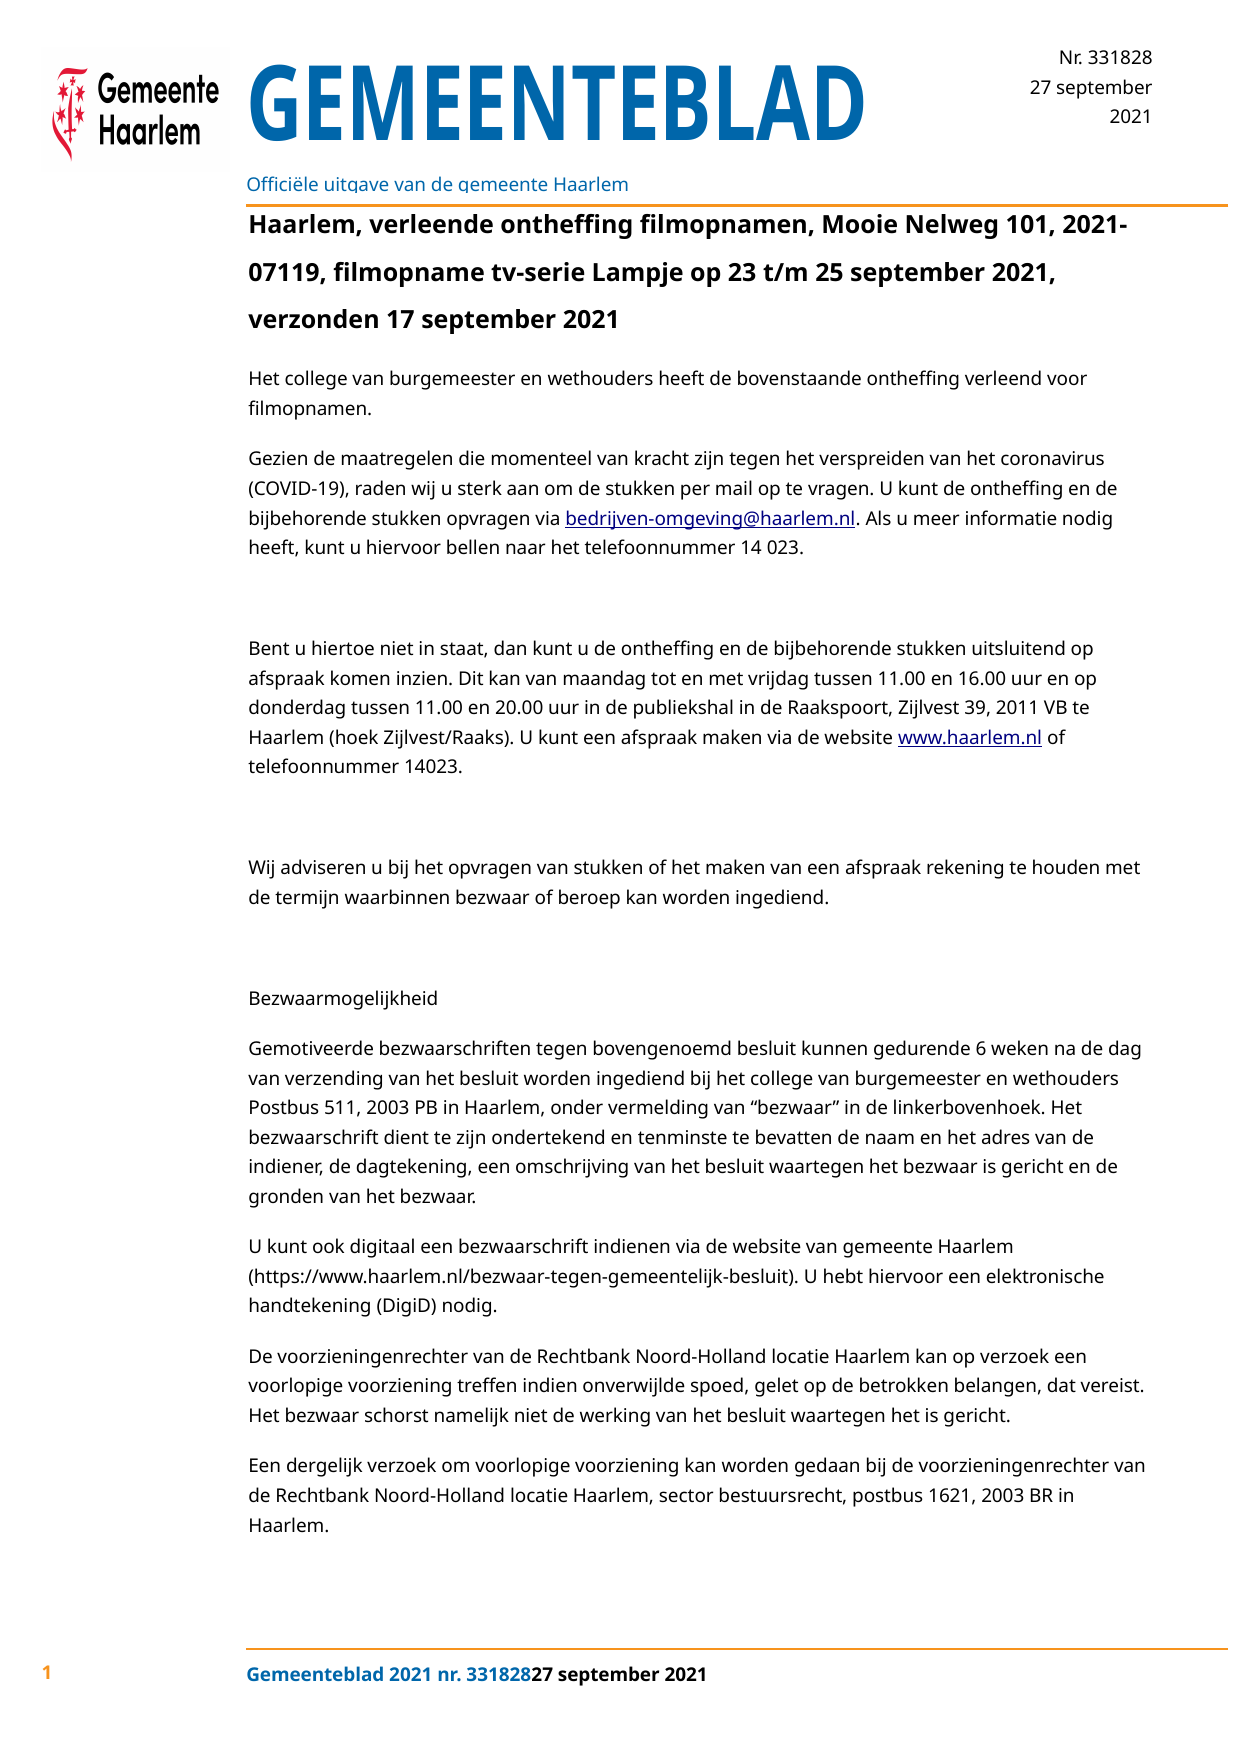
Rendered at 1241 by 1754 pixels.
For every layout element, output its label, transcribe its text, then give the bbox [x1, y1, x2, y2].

text Het college van burgemeester en wethouders heeft de bovenstaande ontheffing verleend voor filmopnamen. [248, 366, 1152, 421]
text U kunt ook digitaal een bezwaarschrift indienen via de website van gemeente Haarlem (https://www.haarlem.nl/bezwaar-tegen-gemeentelijk-besluit). U hebt hiervoor een elektronische handtekening (DigiD) nodig. [248, 1233, 1152, 1318]
text Bent u hiertoe niet in staat, dan kunt u de ontheffing en de bijbehorende stukken uitsluitend op afspraak komen inzien. Dit kan van maandag tot en met vrijdag tussen 11.00 en 16.00 uur en op donderdag tussen 11.00 en 20.00 uur in de publiekshal in de Raakspoort, Zijlvest 39, 2011 VB te Haarlem (hoek Zijlvest/Raaks). U kunt een afspraak maken via de website www.haarlem.nl of telefoonnummer 14023. [248, 635, 1152, 779]
text De voorzieningenrechter van de Rechtbank Noord-Holland locatie Haarlem kan op verzoek een voorlopige voorziening treffen indien onverwijlde spoed, gelet op de betrokken belangen, dat vereist. Het bezwaar schorst namelijk niet de werking van het besluit waartegen het is gericht. [248, 1343, 1152, 1428]
text Bezwaarmogelijkheid [248, 985, 1152, 1010]
text Haarlem, verleende ontheffing filmopnamen, Mooie Nelweg 101, 2021-07119, filmopname tv-serie Lampje op 23 t/m 25 september 2021, verzonden 17 september 2021 [248, 207, 1152, 336]
picture [41, 47, 231, 172]
text Gemotiveerde bezwaarschriften tegen bovengenoemd besluit kunnen gedurende 6 weken na de dag van verzending van het besluit worden ingediend bij het college van burgemeester en wethouders Postbus 511, 2003 PB in Haarlem, onder vermelding van “bezwaar” in de linkerbovenhoek. Het bezwaarschrift dient te zijn ondertekend en tenminste te bevatten de naam en het adres van de indiener, de dagtekening, een omschrijving van het besluit waartegen het bezwaar is gericht en de gronden van het bezwaar. [248, 1035, 1152, 1209]
text Wij adviseren u bij het opvragen van stukken of het maken van een afspraak rekening te houden met de termijn waarbinnen bezwaar of beroep kan worden ingediend. [248, 854, 1152, 909]
text Gezien de maatregelen die momenteel van kracht zijn tegen het verspreiden van het coronavirus (COVID-19), raden wij u sterk aan om de stukken per mail op te vragen. U kunt de ontheffing en de bijbehorende stukken opvragen via bedrijven-omgeving@haarlem.nl. Als u meer informatie nodig heeft, kunt u hiervoor bellen naar het telefoonnummer 14 023. [248, 446, 1152, 560]
text Een dergelijk verzoek om voorlopige voorziening kan worden gedaan bij de voorzieningenrechter van de Rechtbank Noord-Holland locatie Haarlem, sector bestuursrecht, postbus 1621, 2003 BR in Haarlem. [248, 1453, 1152, 1537]
